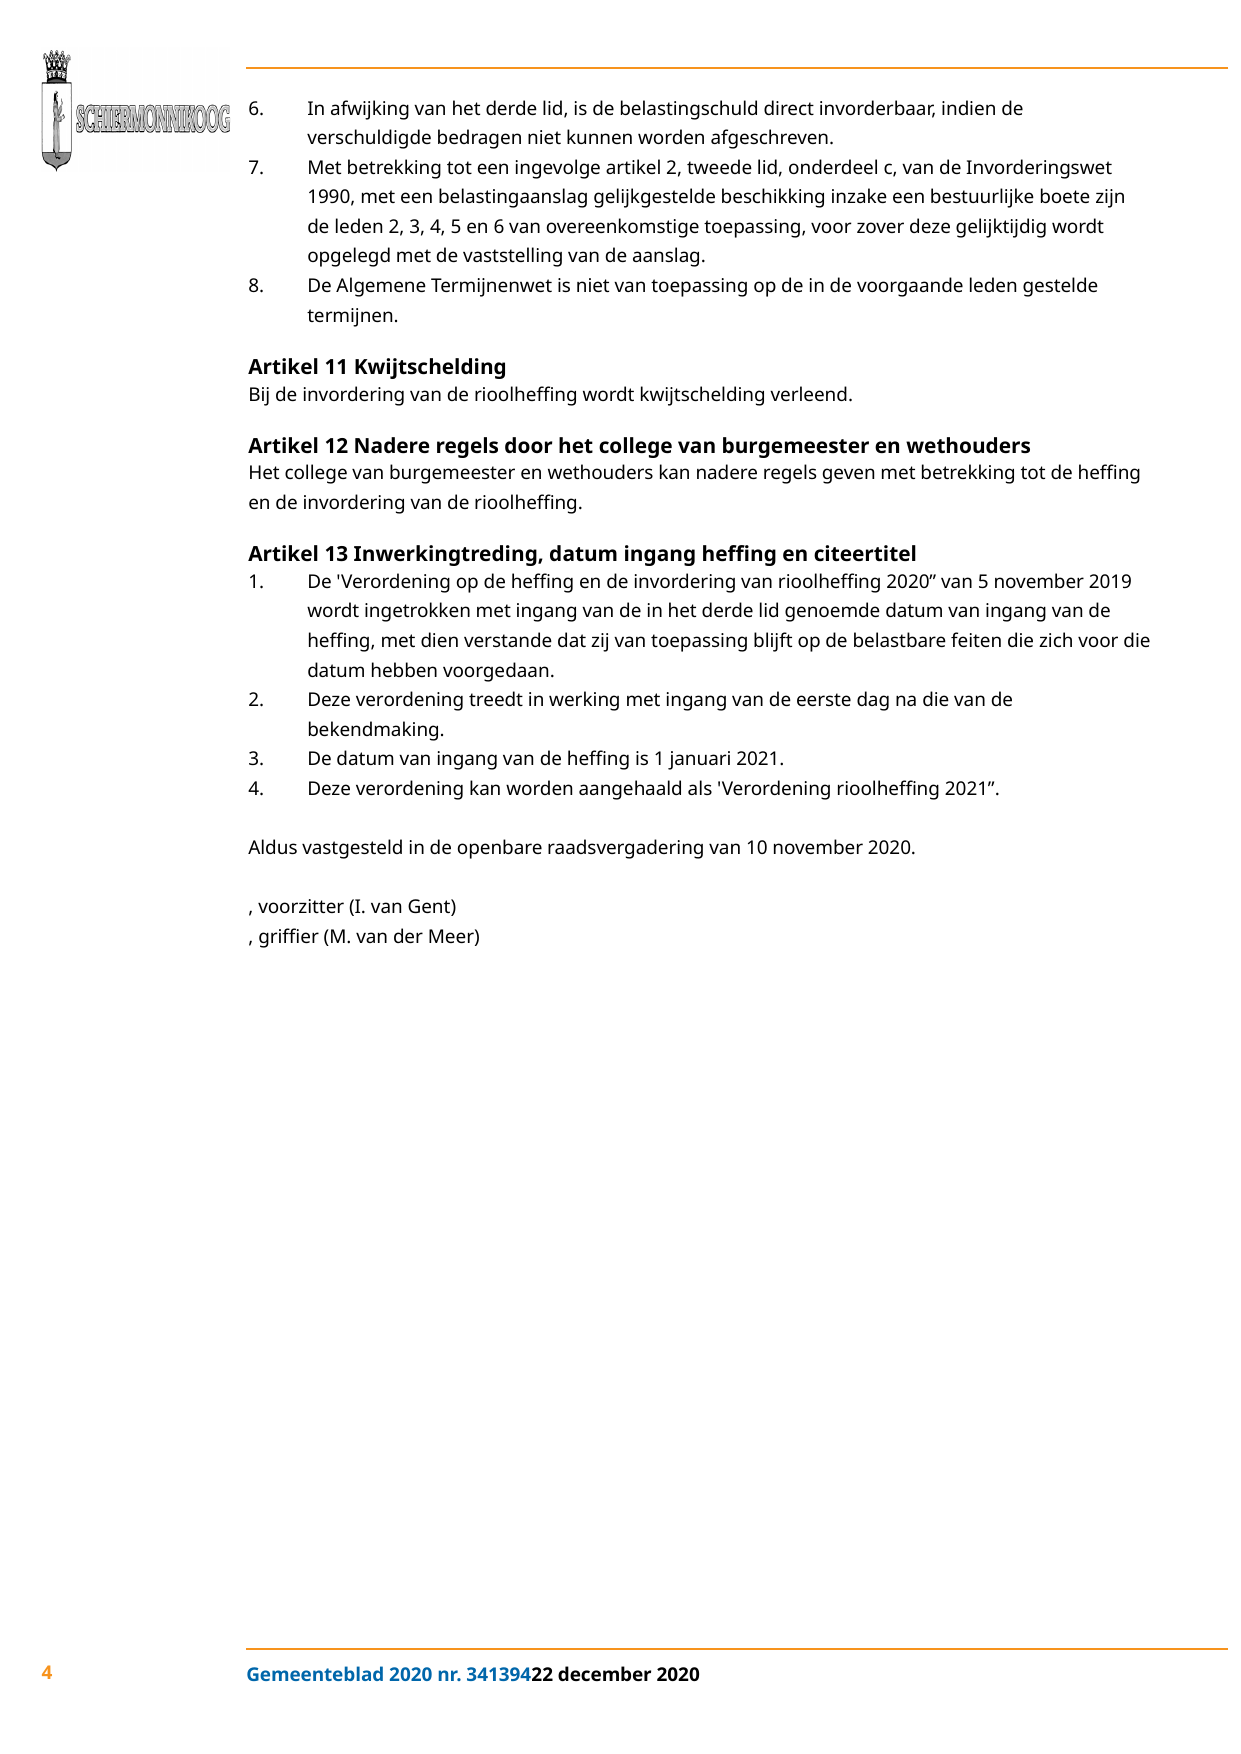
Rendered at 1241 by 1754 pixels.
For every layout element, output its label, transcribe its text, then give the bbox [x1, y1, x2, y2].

picture [41, 47, 231, 172]
list De datum van ingang van de heffing is 1 januari 2021. [248, 746, 1152, 771]
text Artikel 12 Nadere regels door het college van burgemeester en wethouders [248, 431, 1152, 459]
text Aldus vastgesteld in de openbare raadsvergadering van 10 november 2020. [248, 834, 1152, 860]
list In afwijking van het derde lid, is de belastingschuld direct invorderbaar, indien de verschuldigde bedragen niet kunnen worden afgeschreven. [248, 95, 1152, 150]
list De Algemene Termijnenwet is niet van toepassing op de in de voorgaande leden gestelde termijnen. [248, 272, 1152, 328]
list Deze verordening kan worden aangehaald als 'Verordening rioolheffing 2021”. [248, 775, 1152, 801]
text Het college van burgemeester en wethouders kan nadere regels geven met betrekking tot de heffing en de invordering van de rioolheffing. [248, 459, 1152, 515]
text Artikel 13 Inwerkingtreding, datum ingang heffing en citeertitel [248, 539, 1152, 568]
text , voorzitter (I. van Gent) [248, 893, 1152, 919]
text Bij de invordering van de rioolheffing wordt kwijtschelding verleend. [248, 381, 1152, 406]
list Met betrekking tot een ingevolge artikel 2, tweede lid, onderdeel c, van de Invorderingswet 1990, met een belastingaanslag gelijkgestelde beschikking inzake een bestuurlijke boete zijn de leden 2, 3, 4, 5 en 6 van overeenkomstige toepassing, voor zover deze gelijktijdig wordt opgelegd met de vaststelling van de aanslag. [248, 154, 1152, 268]
list Deze verordening treedt in werking met ingang van de eerste dag na die van de bekendmaking. [248, 686, 1152, 742]
list De 'Verordening op de heffing en de invordering van rioolheffing 2020” van 5 november 2019 wordt ingetrokken met ingang van de in het derde lid genoemde datum van ingang van de heffing, met dien verstande dat zij van toepassing blijft op de belastbare feiten die zich voor die datum hebben voorge­daan. [248, 568, 1152, 682]
text Artikel 11 Kwijtschelding [248, 352, 1152, 381]
text , griffier (M. van der Meer) [248, 923, 1152, 949]
